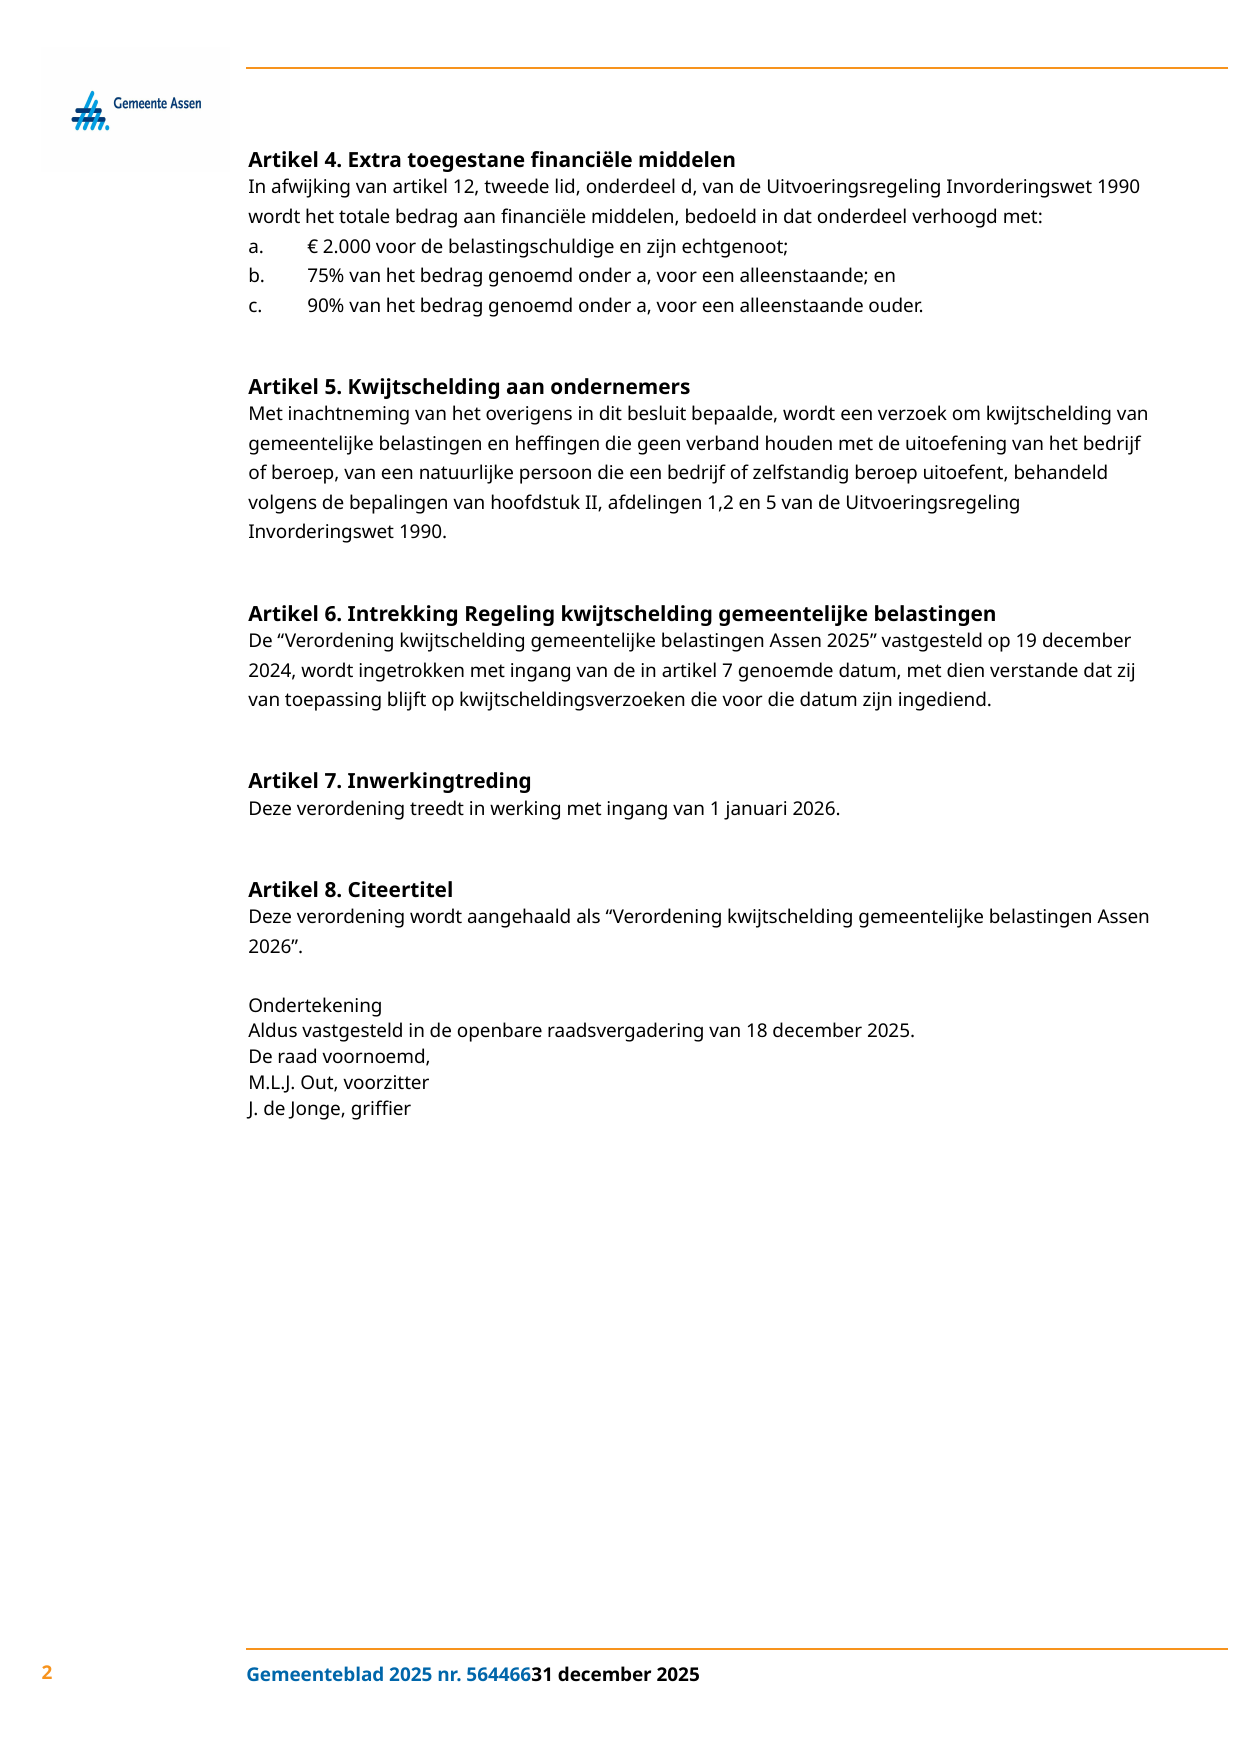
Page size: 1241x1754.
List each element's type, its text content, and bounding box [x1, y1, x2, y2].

text Artikel 5. Kwijtschelding aan ondernemers [248, 372, 1152, 400]
text Artikel 7. Inwerkingtreding [248, 766, 1152, 795]
text Aldus vastgesteld in de openbare raadsvergadering van 18 december 2025. [248, 1018, 1152, 1043]
text Ondertekening [248, 992, 1152, 1018]
text Artikel 4. Extra toegestane financiële middelen [248, 145, 1152, 174]
list 75% van het bedrag genoemd onder a, voor een alleenstaande; en [248, 262, 1152, 288]
text In afwijking van artikel 12, tweede lid, onderdeel d, van de Uitvoeringsregeling Invorderingswet 1990 wordt het totale bedrag aan financiële middelen, bedoeld in dat onderdeel verhoogd met: [248, 174, 1152, 229]
text Deze verordening treedt in werking met ingang van 1 januari 2026. [248, 795, 1152, 821]
text M.L.J. Out, voorzitter [248, 1069, 1152, 1095]
text Artikel 6. Intrekking Regeling kwijtschelding gemeentelijke belastingen [248, 599, 1152, 627]
text J. de Jonge, griffier [248, 1095, 1152, 1121]
text Deze verordening wordt aangehaald als “Verordening kwijtschelding gemeentelijke belastingen Assen 2026”. [248, 903, 1152, 958]
text De “Verordening kwijtschelding gemeentelijke belastingen Assen 2025” vastgesteld op 19 december 2024, wordt ingetrokken met ingang van de in artikel 7 genoemde datum, met dien verstande dat zij van toepassing blijft op kwijtscheldingsverzoeken die voor die datum zijn ingediend. [248, 627, 1152, 712]
text Met inachtneming van het overigens in dit besluit bepaalde, wordt een verzoek om kwijtschelding van gemeentelijke belastingen en heffingen die geen verband houden met de uitoefening van het bedrijf of beroep, van een natuurlijke persoon die een bedrijf of zelfstandig beroep uitoefent, behandeld volgens de bepalingen van hoofdstuk II, afdelingen 1,2 en 5 van de Uitvoeringsregeling Invorderingswet 1990. [248, 400, 1152, 544]
list 90% van het bedrag genoemd onder a, voor een alleenstaande ouder. [248, 292, 1152, 318]
text Artikel 8. Citeertitel [248, 875, 1152, 903]
list € 2.000 voor de belastingschuldige en zijn echtgenoot; [248, 233, 1152, 258]
picture [41, 47, 231, 172]
text De raad voornoemd, [248, 1043, 1152, 1069]
